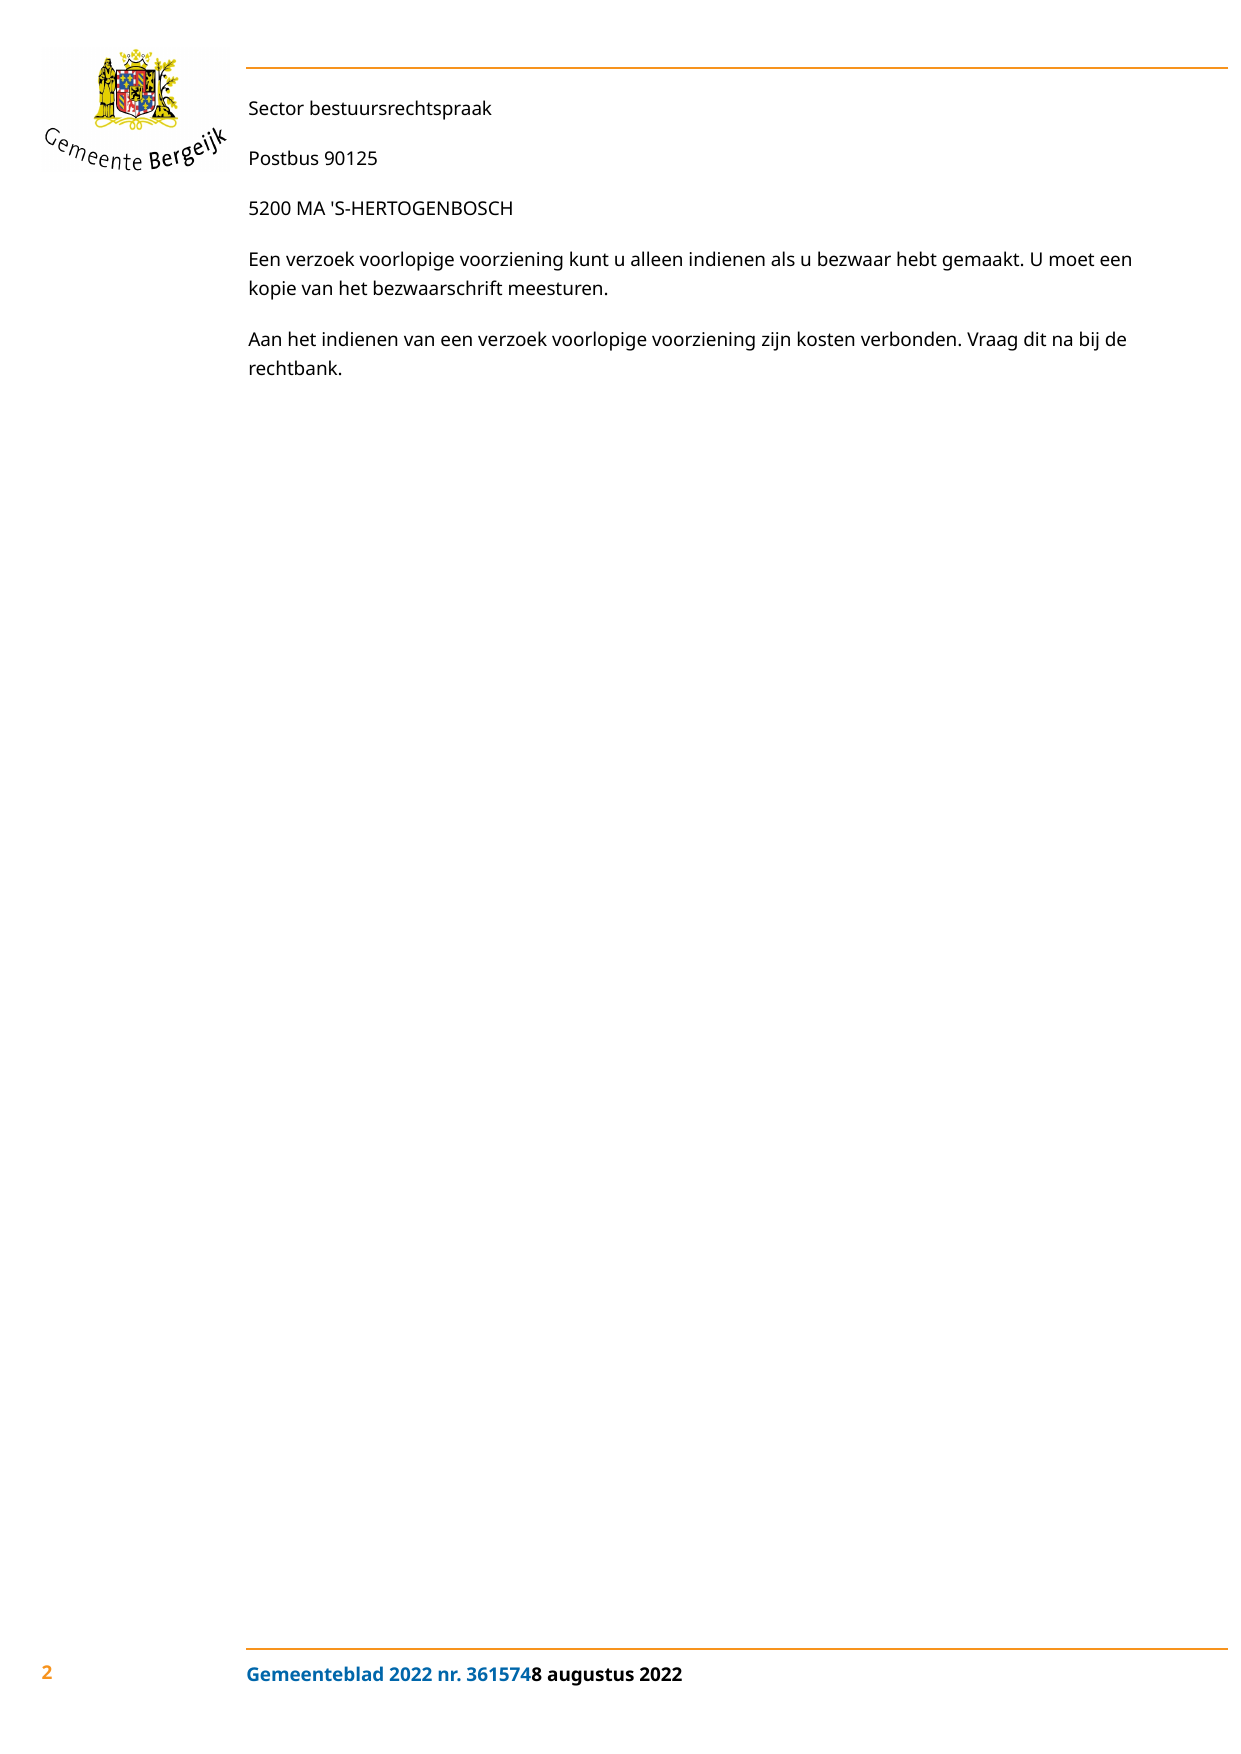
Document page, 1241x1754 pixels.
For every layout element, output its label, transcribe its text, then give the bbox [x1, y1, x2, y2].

text Sector bestuursrechtspraak [248, 95, 1152, 121]
text 5200 MA 'S-HERTOGENBOSCH [248, 196, 1152, 221]
text Postbus 90125 [248, 145, 1152, 171]
text Een verzoek voorlopige voorziening kunt u alleen indienen als u bezwaar hebt gemaakt. U moet een kopie van het bezwaarschrift meesturen. [248, 246, 1152, 301]
text Aan het indienen van een verzoek voorlopige voorziening zijn kosten verbonden. Vraag dit na bij de rechtbank. [248, 326, 1152, 381]
picture [41, 47, 231, 172]
